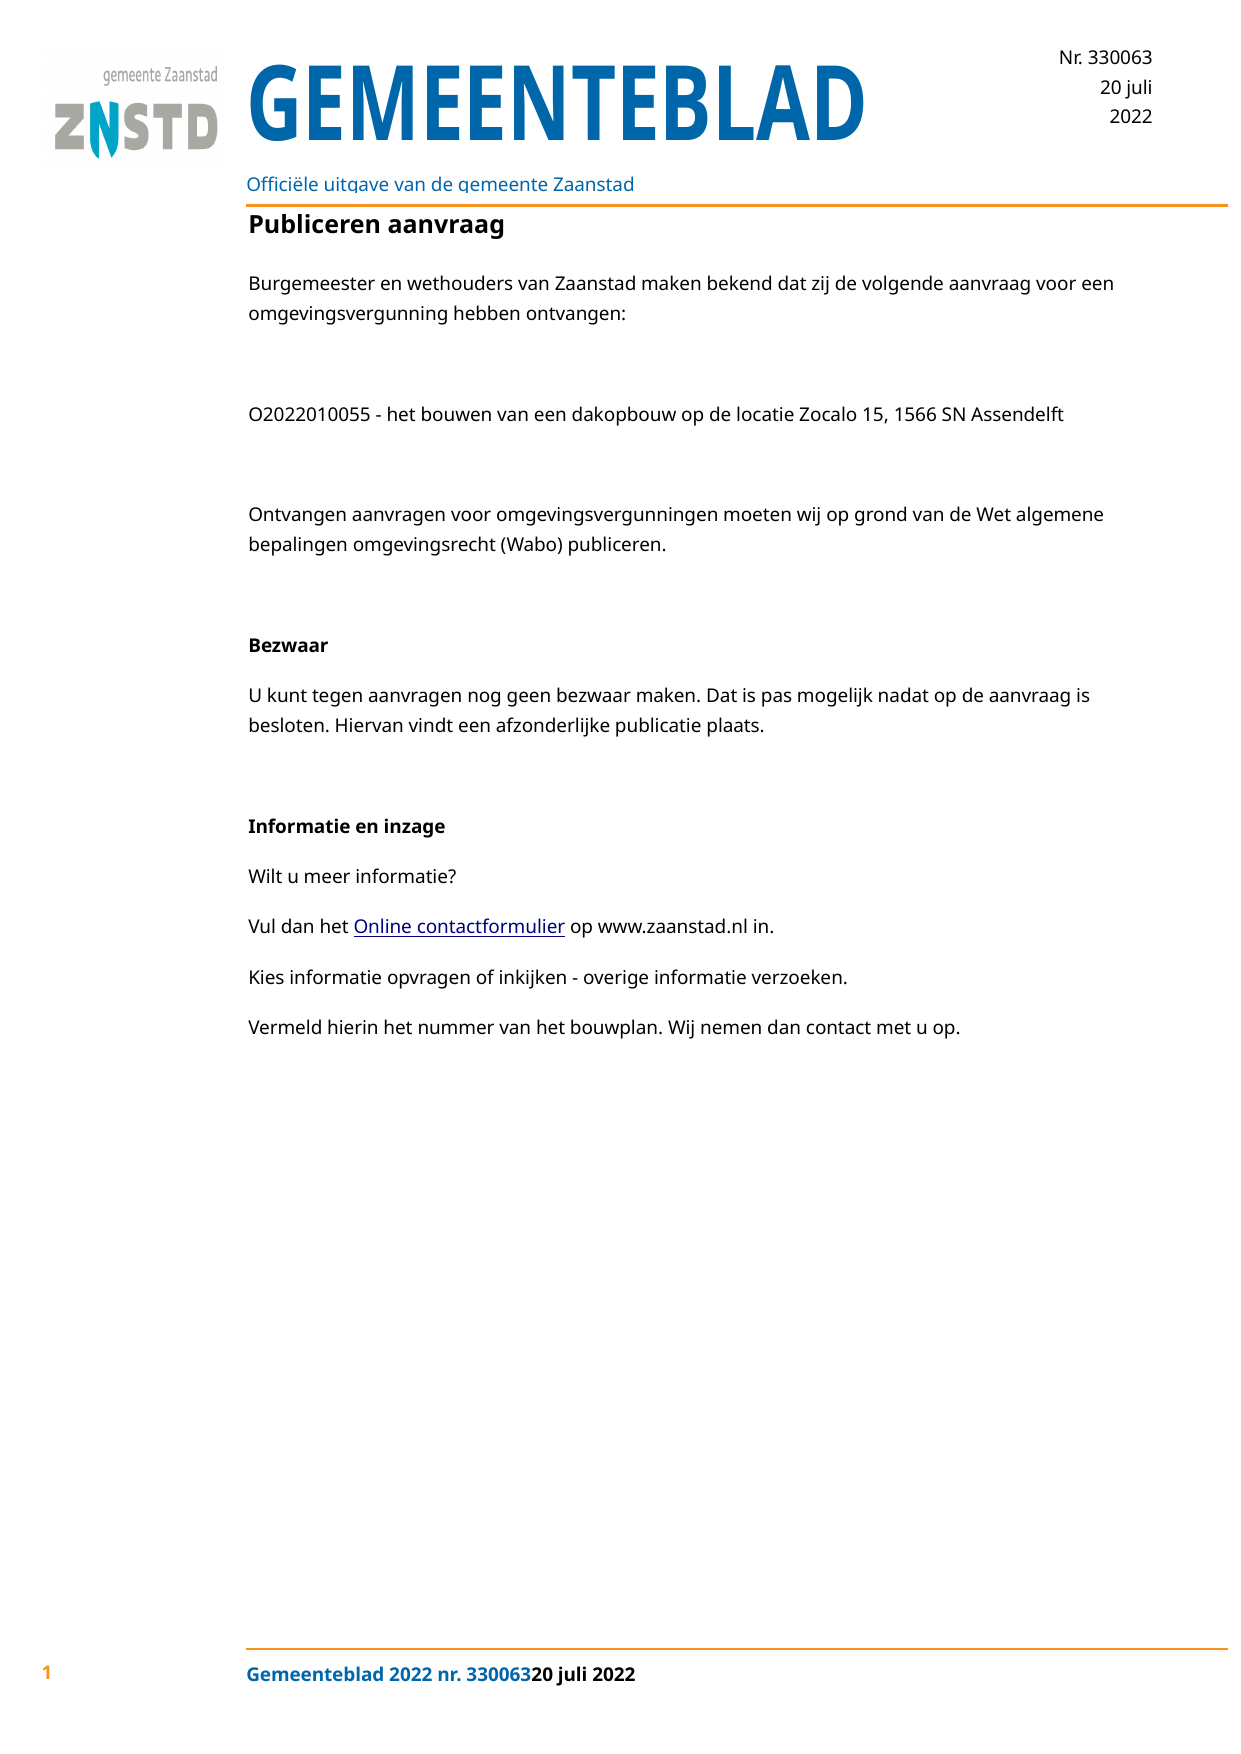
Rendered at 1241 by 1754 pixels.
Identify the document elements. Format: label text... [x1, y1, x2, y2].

text Kies informatie opvragen of inkijken - overige informatie verzoeken. [248, 964, 1152, 990]
text Vermeld hierin het nummer van het bouwplan. Wij nemen dan contact met u op. [248, 1014, 1152, 1040]
text Bezwaar [248, 632, 1152, 658]
text Wilt u meer informatie? [248, 863, 1152, 889]
text Vul dan het Online contactformulier op www.zaanstad.nl in. [248, 914, 1152, 939]
text Publiceren aanvraag [248, 207, 1152, 241]
text Burgemeester en wethouders van Zaanstad maken bekend dat zij de volgende aanvraag voor een omgevingsvergunning hebben ontvangen: [248, 270, 1152, 326]
picture [41, 47, 231, 172]
text O2022010055 - het bouwen van een dakopbouw op de locatie Zocalo 15, 1566 SN Assendelft [248, 401, 1152, 426]
text Ontvangen aanvragen voor omgevingsvergunningen moeten wij op grond van de Wet algemene bepalingen omgevingsrecht (Wabo) publiceren. [248, 502, 1152, 557]
text U kunt tegen aanvragen nog geen bezwaar maken. Dat is pas mogelijk nadat op de aanvraag is besloten. Hiervan vindt een afzonderlijke publicatie plaats. [248, 682, 1152, 738]
text Informatie en inzage [248, 813, 1152, 838]
